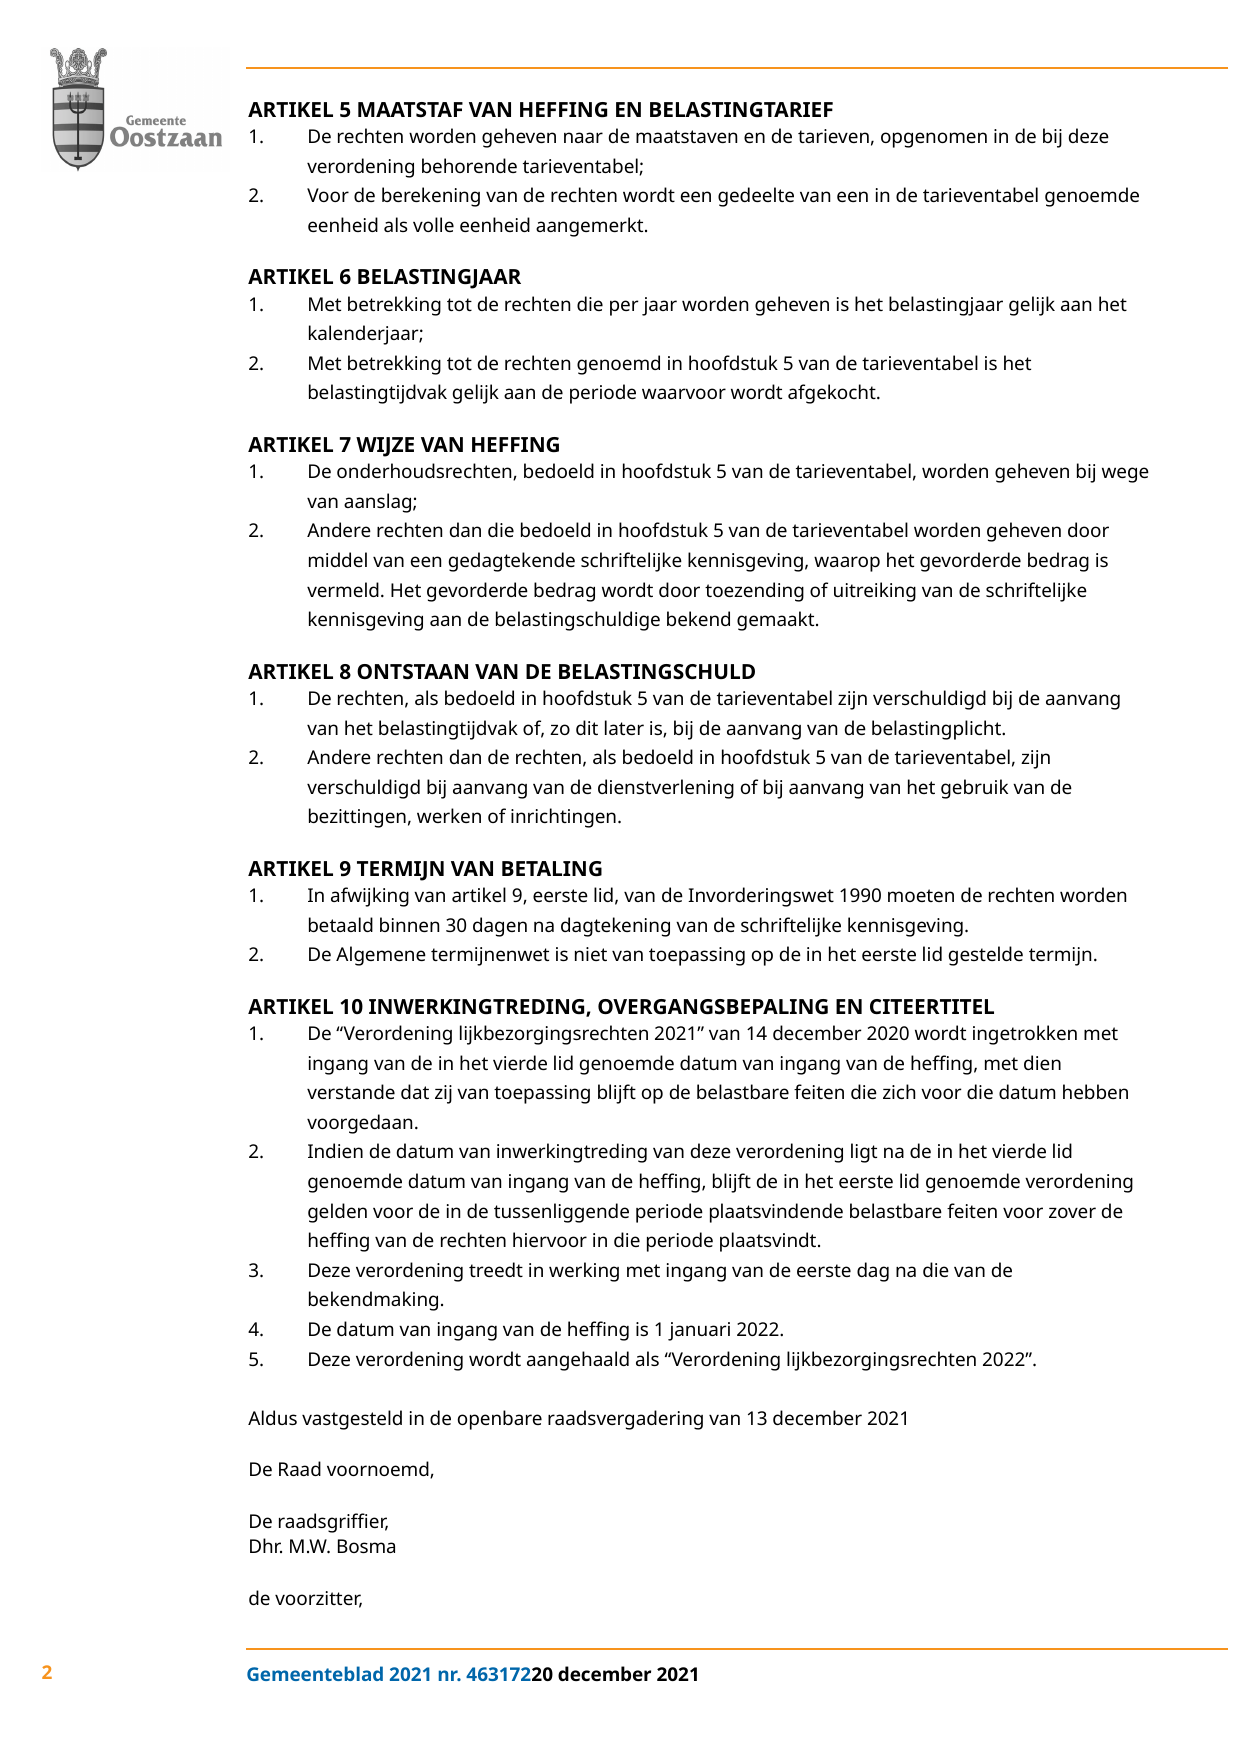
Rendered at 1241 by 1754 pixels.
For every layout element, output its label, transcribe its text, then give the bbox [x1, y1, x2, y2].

text de voorzitter, [248, 1585, 1152, 1611]
text ARTIKEL 5 MAATSTAF VAN HEFFING EN BELASTINGTARIEF [248, 95, 1152, 123]
list Andere rechten dan die bedoeld in hoofdstuk 5 van de tarieventabel worden geheven door middel van een gedagtekende schriftelijke kennisgeving, waarop het gevorderde bedrag is vermeld. Het gevorderde bedrag wordt door toezending of uitreiking van de schriftelijke kennisgeving aan de belastingschuldige bekend gemaakt. [248, 518, 1152, 632]
text ARTIKEL 6 BELASTINGJAAR [248, 262, 1152, 291]
list In afwijking van artikel 9, eerste lid, van de Invorderingswet 1990 moeten de rechten worden betaald binnen 30 dagen na dagtekening van de schriftelijke kennisgeving. [248, 882, 1152, 938]
list Deze verordening wordt aangehaald als “Verordening lijkbezorgingsrechten 2022”. [248, 1346, 1152, 1372]
list De rechten, als bedoeld in hoofdstuk 5 van de tarieventabel zijn verschuldigd bij de aanvang van het belastingtijdvak of, zo dit later is, bij de aanvang van de belastingplicht. [248, 685, 1152, 741]
list Deze verordening treedt in werking met ingang van de eerste dag na die van de bekendmaking. [248, 1257, 1152, 1312]
text ARTIKEL 8 ONTSTAAN VAN DE BELASTINGSCHULD [248, 657, 1152, 685]
picture [41, 47, 231, 172]
text Aldus vastgesteld in de openbare raadsvergadering van 13 december 2021 [248, 1405, 1152, 1431]
list Met betrekking tot de rechten die per jaar worden geheven is het belastingjaar gelijk aan het kalenderjaar; [248, 291, 1152, 346]
list Voor de berekening van de rechten wordt een gedeelte van een in de tarieventabel genoemde eenheid als volle eenheid aangemerkt. [248, 182, 1152, 238]
list Indien de datum van inwerkingtreding van deze verordening ligt na de in het vierde lid genoemde datum van ingang van de heffing, blijft de in het eerste lid genoemde verordening gelden voor de in de tussenliggende periode plaatsvindende belastbare feiten voor zover de heffing van de rechten hiervoor in die periode plaatsvindt. [248, 1139, 1152, 1253]
text ARTIKEL 7 WIJZE VAN HEFFING [248, 430, 1152, 458]
text De Raad voornoemd, [248, 1456, 1152, 1482]
list De rechten worden geheven naar de maatstaven en de tarieven, opgenomen in de bij deze verordening behorende tarieventabel; [248, 123, 1152, 178]
text De raadsgriffier, [248, 1508, 1152, 1534]
list De Algemene termijnenwet is niet van toepassing op de in het eerste lid gestelde termijn. [248, 942, 1152, 967]
list Andere rechten dan de rechten, als bedoeld in hoofdstuk 5 van de tarieventabel, zijn verschuldigd bij aanvang van de dienstverlening of bij aanvang van het gebruik van de bezittingen, werken of inrichtingen. [248, 744, 1152, 829]
text ARTIKEL 9 TERMIJN VAN BETALING [248, 854, 1152, 882]
text ARTIKEL 10 INWERKINGTREDING, OVERGANGSBEPALING EN CITEERTITEL [248, 992, 1152, 1020]
list De “Verordening lijkbezorgingsrechten 2021” van 14 december 2020 wordt ingetrokken met ingang van de in het vierde lid genoemde datum van ingang van de heffing, met dien verstande dat zij van toepassing blijft op de belastbare feiten die zich voor die datum hebben voorgedaan. [248, 1020, 1152, 1135]
list De datum van ingang van de heffing is 1 januari 2022. [248, 1316, 1152, 1342]
list Met betrekking tot de rechten genoemd in hoofdstuk 5 van de tarieventabel is het belastingtijdvak gelijk aan de periode waarvoor wordt afgekocht. [248, 350, 1152, 405]
list De onderhoudsrechten, bedoeld in hoofdstuk 5 van de tarieventabel, worden geheven bij wege van aanslag; [248, 458, 1152, 514]
text Dhr. M.W. Bosma [248, 1534, 1152, 1559]
